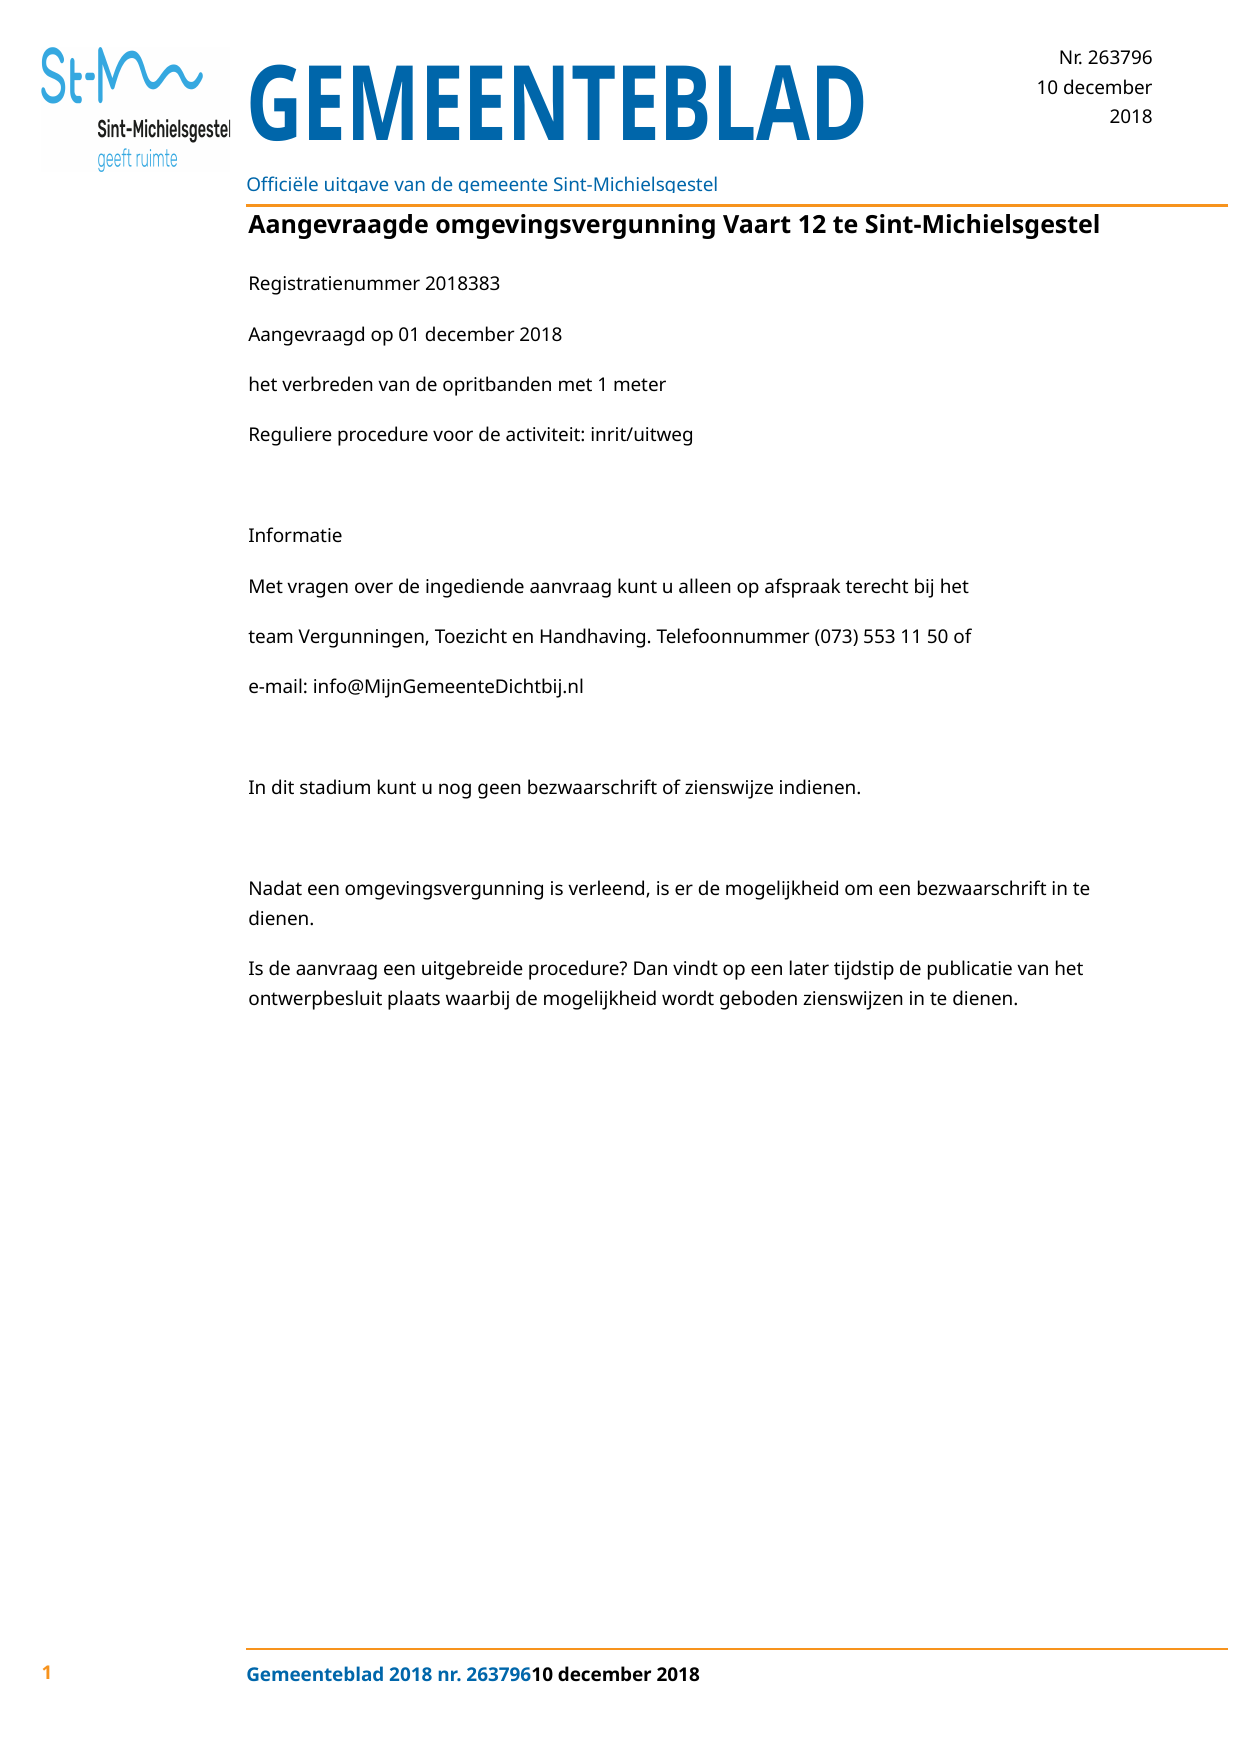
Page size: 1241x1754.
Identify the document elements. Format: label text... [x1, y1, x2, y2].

text Met vragen over de ingediende aanvraag kunt u alleen op afspraak terecht bij het [248, 573, 1152, 598]
text Aangevraagde omgevingsvergunning Vaart 12 te Sint-Michielsgestel [248, 207, 1152, 241]
text Nadat een omgevingsvergunning is verleend, is er de mogelijkheid om een bezwaarschrift in te dienen. [248, 875, 1152, 931]
text Registratienummer 2018383 [248, 270, 1152, 296]
text team Vergunningen, Toezicht en Handhaving. Telefoonnummer (073) 553 11 50 of [248, 623, 1152, 649]
text Aangevraagd op 01 december 2018 [248, 321, 1152, 346]
text In dit stadium kunt u nog geen bezwaarschrift of zienswijze indienen. [248, 774, 1152, 800]
picture [41, 47, 231, 172]
text e-mail: info@MijnGemeenteDichtbij.nl [248, 674, 1152, 699]
text Reguliere procedure voor de activiteit: inrit/uitweg [248, 422, 1152, 447]
text Is de aanvraag een uitgebreide procedure? Dan vindt op een later tijdstip de publicatie van het ontwerpbesluit plaats waarbij de mogelijkheid wordt geboden zienswijzen in te dienen. [248, 955, 1152, 1011]
text Informatie [248, 522, 1152, 548]
text het verbreden van de opritbanden met 1 meter [248, 371, 1152, 397]
